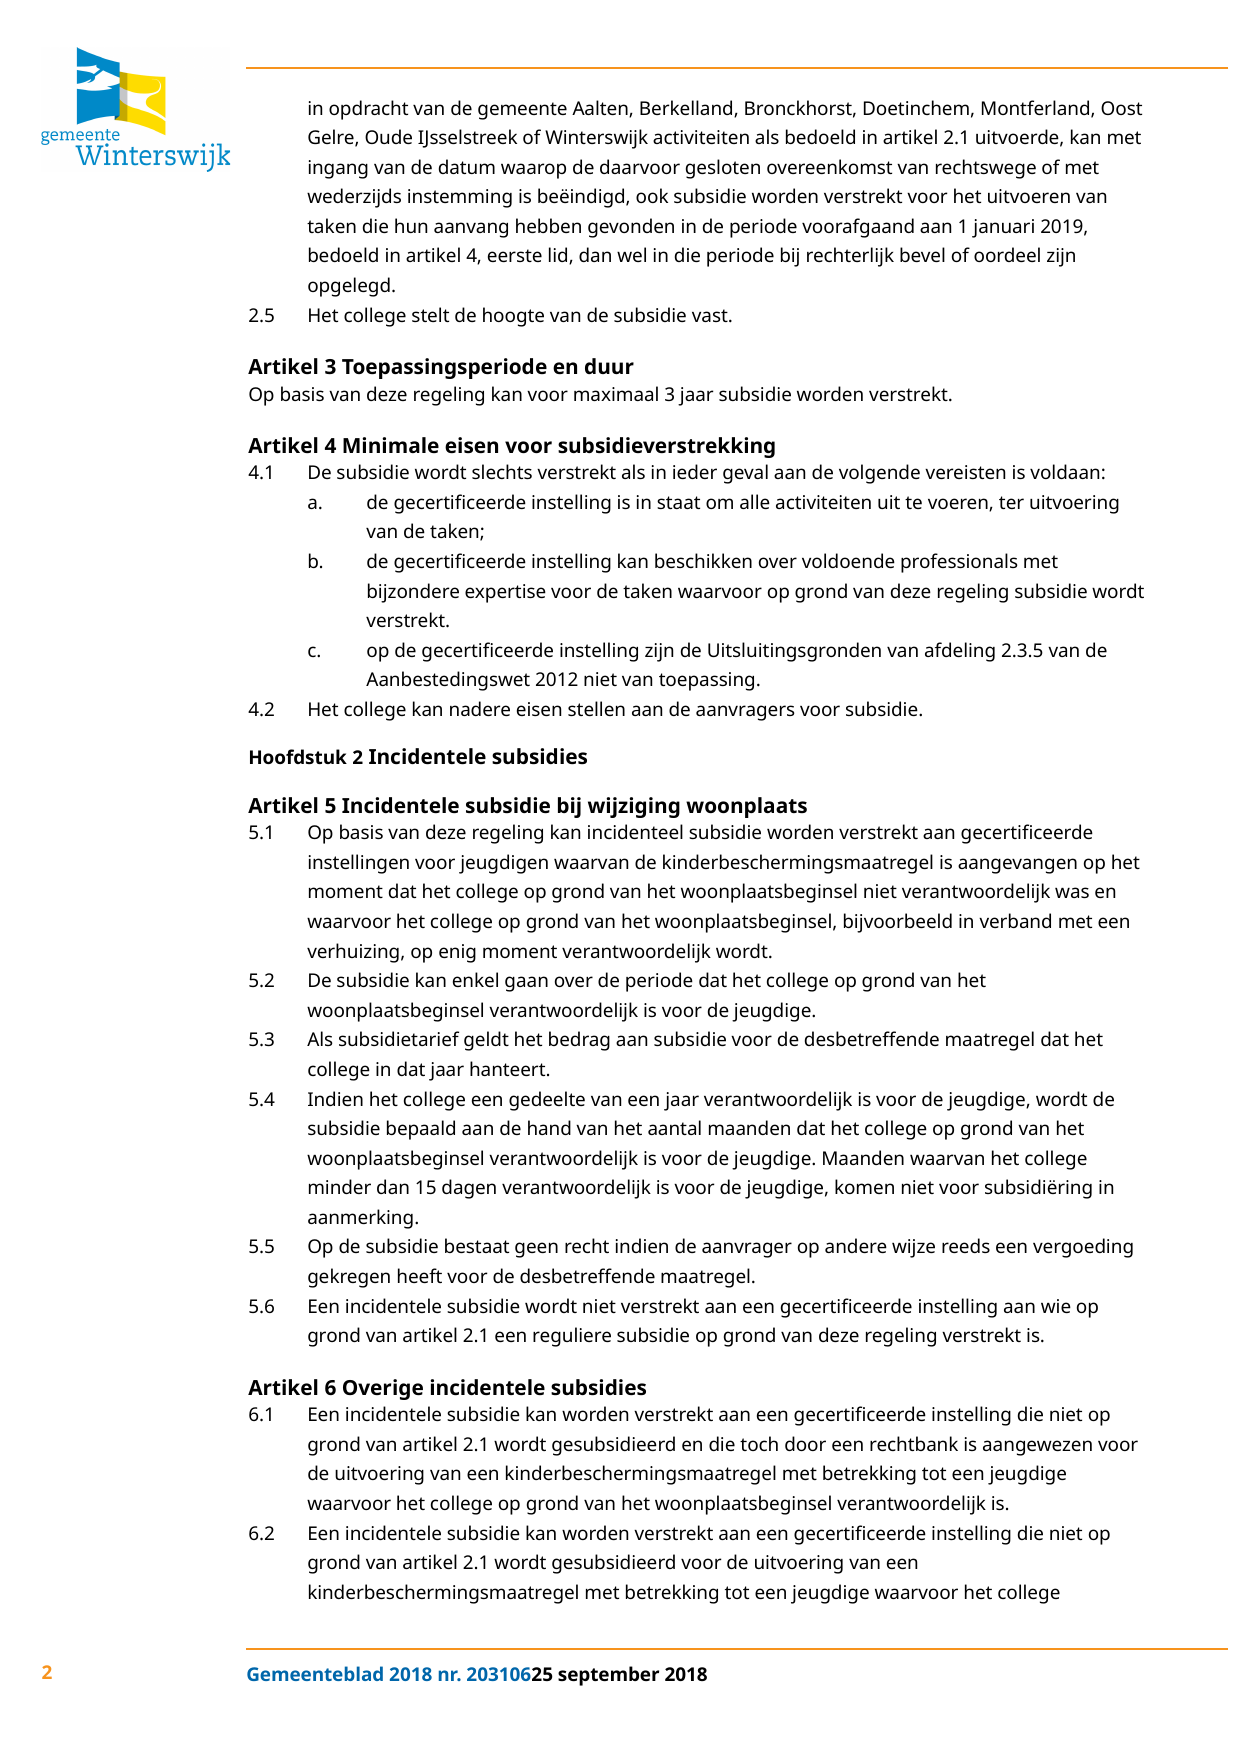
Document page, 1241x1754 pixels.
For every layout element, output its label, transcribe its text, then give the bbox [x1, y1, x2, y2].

list Een incidentele subsidie kan worden verstrekt aan een gecertificeerde instelling die niet op grond van artikel 2.1 wordt gesubsidieerd voor de uitvoering van een kinderbeschermingsmaatregel met betrekking tot een jeugdige waarvoor het college [248, 1520, 1152, 1604]
list De subsidie wordt slechts verstrekt als in ieder geval aan de volgende vereisten is voldaan: [248, 459, 1152, 485]
text Op basis van deze regeling kan voor maximaal 3 jaar subsidie worden verstrekt. [248, 381, 1152, 406]
list Als subsidietarief geldt het bedrag aan subsidie voor de desbetreffende maatregel dat het college in dat jaar hanteert. [248, 1027, 1152, 1082]
list de gecertificeerde instelling kan beschikken over voldoende professionals met bijzondere expertise voor de taken waarvoor op grond van deze regeling subsidie wordt verstrekt. [307, 548, 1152, 633]
picture [41, 47, 231, 172]
text Artikel 4 Minimale eisen voor subsidieverstrekking [248, 431, 1152, 459]
list Een incidentele subsidie kan worden verstrekt aan een gecertificeerde instelling die niet op grond van artikel 2.1 wordt gesubsidieerd en die toch door een rechtbank is aangewezen voor de uitvoering van een kinderbeschermingsmaatregel met betrekking tot een jeugdige waarvoor het college op grond van het woonplaatsbeginsel verantwoordelijk is. [248, 1401, 1152, 1516]
list Het college stelt de hoogte van de subsidie vast. [248, 302, 1152, 328]
list Op de subsidie bestaat geen recht indien de aanvrager op andere wijze reeds een vergoeding gekregen heeft voor de desbetreffende maatregel. [248, 1234, 1152, 1289]
text Hoofdstuk 2 Incidentele subsidies [248, 742, 1152, 770]
list in opdracht van de gemeente Aalten, Berkelland, Bronckhorst, Doetinchem, Montferland, Oost Gelre, Oude IJsselstreek of Winterswijk activiteiten als bedoeld in artikel 2.1 uitvoerde, kan met ingang van de datum waarop de daarvoor gesloten overeenkomst van rechtswege of met wederzijds instemming is beëindigd, ook subsidie worden verstrekt voor het uitvoeren van taken die hun aanvang hebben gevonden in de periode voorafgaand aan 1 januari 2019, bedoeld in artikel 4, eerste lid, dan wel in die periode bij rechterlijk bevel of oordeel zijn opgelegd. [248, 95, 1152, 298]
list Een incidentele subsidie wordt niet verstrekt aan een gecertificeerde instelling aan wie op grond van artikel 2.1 een reguliere subsidie op grond van deze regeling verstrekt is. [248, 1293, 1152, 1348]
list de gecertificeerde instelling is in staat om alle activiteiten uit te voeren, ter uitvoering van de taken; [307, 489, 1152, 544]
picture [225, 153, 231, 162]
list Op basis van deze regeling kan incidenteel subsidie worden verstrekt aan gecertificeerde instellingen voor jeugdigen waarvan de kinderbeschermingsmaatregel is aangevangen op het moment dat het college op grond van het woonplaatsbeginsel niet verantwoordelijk was en waarvoor het college op grond van het woonplaatsbeginsel, bijvoorbeeld in verband met een verhuizing, op enig moment verantwoordelijk wordt. [248, 819, 1152, 964]
list Het college kan nadere eisen stellen aan de aanvragers voor subsidie. [248, 696, 1152, 722]
list De subsidie kan enkel gaan over de periode dat het college op grond van het woonplaatsbeginsel verantwoordelijk is voor de jeugdige. [248, 967, 1152, 1023]
text Artikel 6 Overige incidentele subsidies [248, 1373, 1152, 1401]
list Indien het college een gedeelte van een jaar verantwoordelijk is voor de jeugdige, wordt de subsidie bepaald aan de hand van het aantal maanden dat het college op grond van het woonplaatsbeginsel verantwoordelijk is voor de jeugdige. Maanden waarvan het college minder dan 15 dagen verantwoordelijk is voor de jeugdige, komen niet voor subsidiëring in aanmerking. [248, 1086, 1152, 1230]
list op de gecertificeerde instelling zijn de Uitsluitingsgronden van afdeling 2.3.5 van de Aanbestedingswet 2012 niet van toepassing. [307, 637, 1152, 692]
text Artikel 3 Toepassingsperiode en duur [248, 352, 1152, 381]
text Artikel 5 Incidentele subsidie bij wijziging woonplaats [248, 791, 1152, 819]
